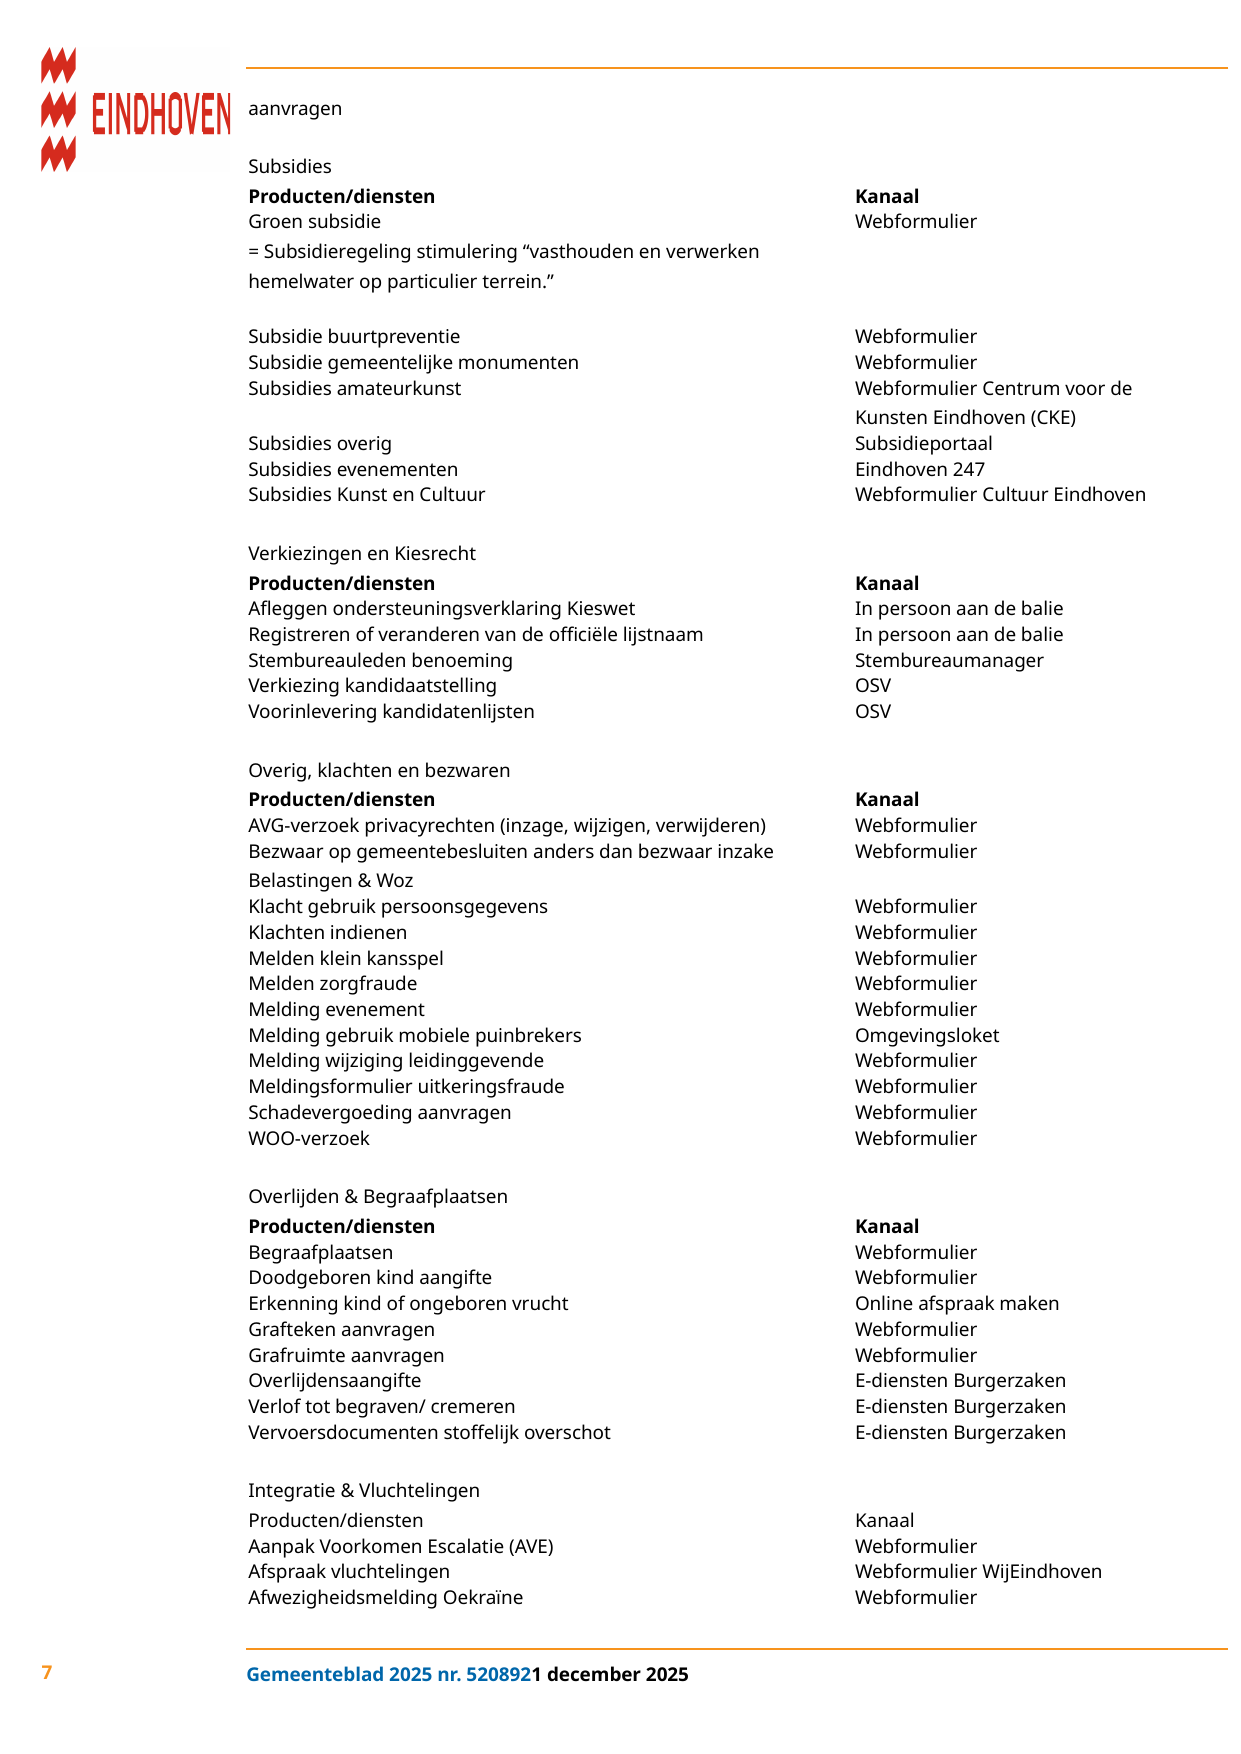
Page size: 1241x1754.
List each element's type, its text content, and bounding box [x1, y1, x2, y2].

table_cell Grafruimte aanvragen [248, 1342, 855, 1367]
table_cell Verlof tot begraven/ cremeren [248, 1393, 855, 1419]
table_cell Schadevergoeding aanvragen [248, 1099, 855, 1125]
table_cell Voorinlevering kandidatenlijsten [248, 698, 855, 724]
table_cell Webformulier [855, 1074, 1152, 1099]
table_cell Melden klein kansspel [248, 945, 855, 971]
table_cell OSV [855, 673, 1152, 698]
table_cell Webformulier [855, 945, 1152, 971]
table_cell In persoon aan de balie [855, 595, 1152, 621]
table_cell Omgevingsloket [855, 1022, 1152, 1048]
table_cell [855, 95, 1152, 121]
table_cell WOO-verzoek [248, 1125, 855, 1151]
table_cell E-diensten Burgerzaken [855, 1368, 1152, 1393]
table_cell Webformulier [855, 1048, 1152, 1073]
table_cell Subsidie gemeentelijke monumenten [248, 349, 855, 375]
table_cell Begraafplaatsen [248, 1239, 855, 1264]
picture [41, 47, 231, 172]
table_header Kanaal [855, 570, 1152, 595]
table_cell Klachten indienen [248, 919, 855, 945]
table_cell Webformulier [855, 1316, 1152, 1342]
table_cell Subsidies Kunst en Cultuur [248, 481, 855, 507]
table_cell Groen subsidie = Subsidieregeling stimulering “vasthouden en verwerken hemelwater op particulier terrein.” [248, 209, 855, 323]
table_cell OSV [855, 698, 1152, 724]
table_cell aanvragen [248, 95, 855, 121]
table_header Kanaal [855, 183, 1152, 209]
table_cell Webformulier [855, 1342, 1152, 1367]
table_cell Registreren of veranderen van de officiële lijstnaam [248, 621, 855, 647]
table_cell Grafteken aanvragen [248, 1316, 855, 1342]
table_cell Verkiezing kandidaatstelling [248, 673, 855, 698]
text Subsidies [248, 153, 1152, 179]
table_cell Webformulier [855, 323, 1152, 349]
table_cell Subsidieportaal [855, 430, 1152, 456]
table_cell Eindhoven 247 [855, 456, 1152, 481]
table_header Producten/diensten [248, 570, 855, 595]
table_cell Webformulier [855, 1584, 1152, 1610]
table_cell Vervoersdocumenten stoffelijk overschot [248, 1419, 855, 1445]
table_header Producten/diensten [248, 1213, 855, 1239]
table_cell Webformulier [855, 1099, 1152, 1125]
table_cell Webformulier Centrum voor de Kunsten Eindhoven (CKE) [855, 375, 1152, 430]
table_cell Meldingsformulier uitkeringsfraude [248, 1074, 855, 1099]
table_cell Subsidies overig [248, 430, 855, 456]
table_cell Webformulier [855, 349, 1152, 375]
table_cell Webformulier [855, 1239, 1152, 1264]
text Integratie & Vluchtelingen [248, 1477, 1152, 1503]
table_header Producten/diensten [248, 183, 855, 209]
table_cell Webformulier [855, 209, 1152, 323]
table_header Kanaal [855, 787, 1152, 812]
table_cell E-diensten Burgerzaken [855, 1393, 1152, 1419]
table_cell Melden zorgfraude [248, 971, 855, 996]
table_cell Bezwaar op gemeentebesluiten anders dan bezwaar inzake Belastingen & Woz [248, 838, 855, 893]
table_cell Webformulier [855, 1125, 1152, 1151]
table_cell Webformulier [855, 996, 1152, 1022]
table_cell Overlijdensaangifte [248, 1368, 855, 1393]
table_cell Stembureauleden benoeming [248, 647, 855, 673]
table_cell Afwezigheidsmelding Oekraïne [248, 1584, 855, 1610]
table_cell Webformulier [855, 812, 1152, 838]
text Overlijden & Begraafplaatsen [248, 1183, 1152, 1209]
table_cell In persoon aan de balie [855, 621, 1152, 647]
table_cell Webformulier [855, 971, 1152, 996]
table_cell Webformulier [855, 1533, 1152, 1559]
table_cell Webformulier [855, 893, 1152, 919]
table_cell Subsidie buurtpreventie [248, 323, 855, 349]
table_header Producten/diensten [248, 1507, 855, 1533]
table_cell Melding wijziging leidinggevende [248, 1048, 855, 1073]
text Verkiezingen en Kiesrecht [248, 540, 1152, 566]
table_cell Melding gebruik mobiele puinbrekers [248, 1022, 855, 1048]
table_cell Webformulier WijEindhoven [855, 1559, 1152, 1584]
table_cell Klacht gebruik persoonsgegevens [248, 893, 855, 919]
text Overig, klachten en bezwaren [248, 757, 1152, 783]
table_cell Subsidies evenementen [248, 456, 855, 481]
table_cell Stembureaumanager [855, 647, 1152, 673]
table_cell AVG-verzoek privacyrechten (inzage, wijzigen, verwijderen) [248, 812, 855, 838]
table_cell Webformulier [855, 919, 1152, 945]
table_cell Erkenning kind of ongeboren vrucht [248, 1290, 855, 1316]
table_cell Afleggen ondersteuningsverklaring Kieswet [248, 595, 855, 621]
table_cell Aanpak Voorkomen Escalatie (AVE) [248, 1533, 855, 1559]
table_cell Subsidies amateurkunst [248, 375, 855, 430]
table_cell Afspraak vluchtelingen [248, 1559, 855, 1584]
table_header Kanaal [855, 1507, 1152, 1533]
table_cell Webformulier Cultuur Eindhoven [855, 481, 1152, 507]
table_cell Online afspraak maken [855, 1290, 1152, 1316]
table_header Producten/diensten [248, 787, 855, 812]
table_cell Webformulier [855, 1265, 1152, 1290]
table_cell Webformulier [855, 838, 1152, 893]
table_cell Melding evenement [248, 996, 855, 1022]
table_cell Doodgeboren kind aangifte [248, 1265, 855, 1290]
table_header Kanaal [855, 1213, 1152, 1239]
table_cell E-diensten Burgerzaken [855, 1419, 1152, 1445]
